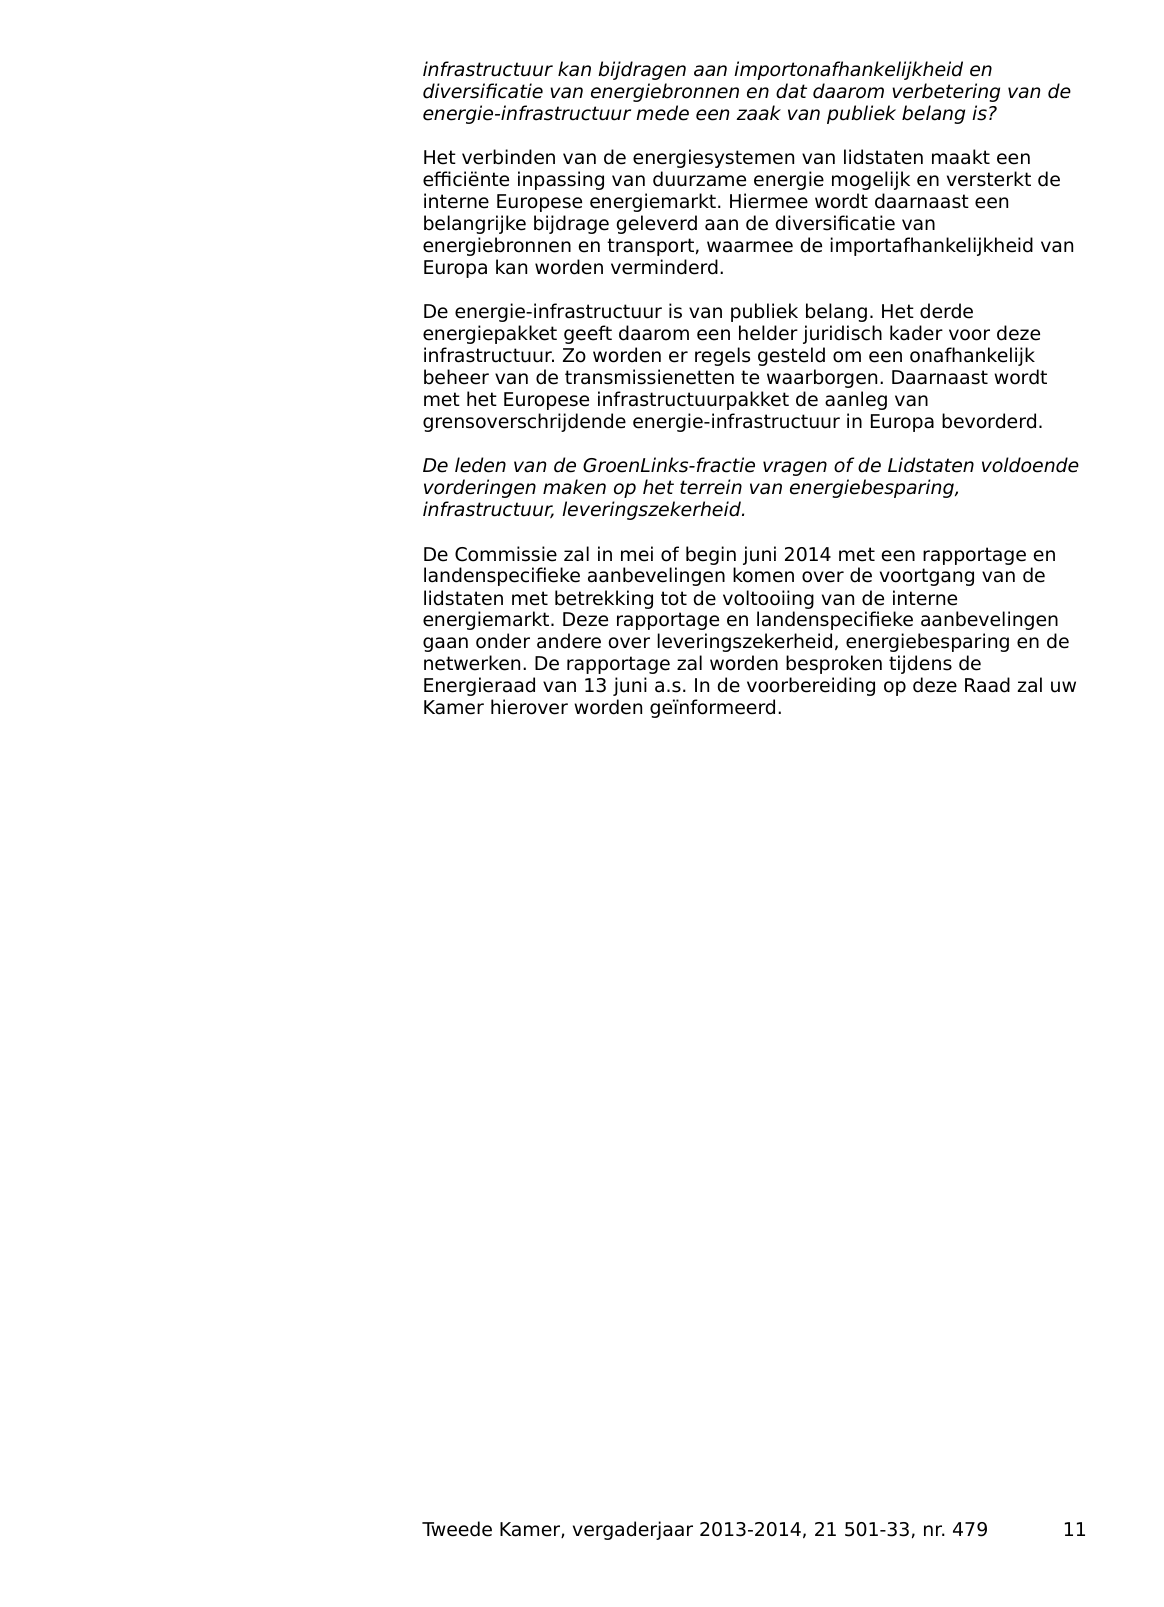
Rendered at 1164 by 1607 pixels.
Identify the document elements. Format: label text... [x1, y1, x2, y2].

text infrastructuur kan bijdragen aan importonafhankelijkheid en diversificatie van energiebronnen en dat daarom verbetering van de energie-infrastructuur mede een zaak van publiek belang is? [422, 59, 1087, 125]
text De energie-infrastructuur is van publiek belang. Het derde energiepakket geeft daarom een helder juridisch kader voor deze infrastructuur. Zo worden er regels gesteld om een onafhankelijk beheer van de transmissienetten te waarborgen. Daarnaast wordt met het Europese infrastructuurpakket de aanleg van grensoverschrijdende energie-infrastructuur in Europa bevorderd. [422, 301, 1087, 433]
text Het verbinden van de energiesystemen van lidstaten maakt een efficiënte inpassing van duurzame energie mogelijk en versterkt de interne Europese energiemarkt. Hiermee wordt daarnaast een belangrijke bijdrage geleverd aan de diversificatie van energiebronnen en transport, waarmee de importafhankelijkheid van Europa kan worden verminderd. [422, 147, 1087, 279]
text De leden van de GroenLinks-fractie vragen of de Lidstaten voldoende vorderingen maken op het terrein van energiebesparing, infrastructuur, leveringszekerheid. [422, 455, 1087, 521]
text De Commissie zal in mei of begin juni 2014 met een rapportage en landenspecifieke aanbevelingen komen over de voortgang van de lidstaten met betrekking tot de voltooiing van de interne energiemarkt. Deze rapportage en landenspecifieke aanbevelingen gaan onder andere over leveringszekerheid, energiebesparing en de netwerken. De rapportage zal worden besproken tijdens de Energieraad van 13 juni a.s. In de voorbereiding op deze Raad zal uw Kamer hierover worden geïnformeerd. [422, 543, 1087, 719]
